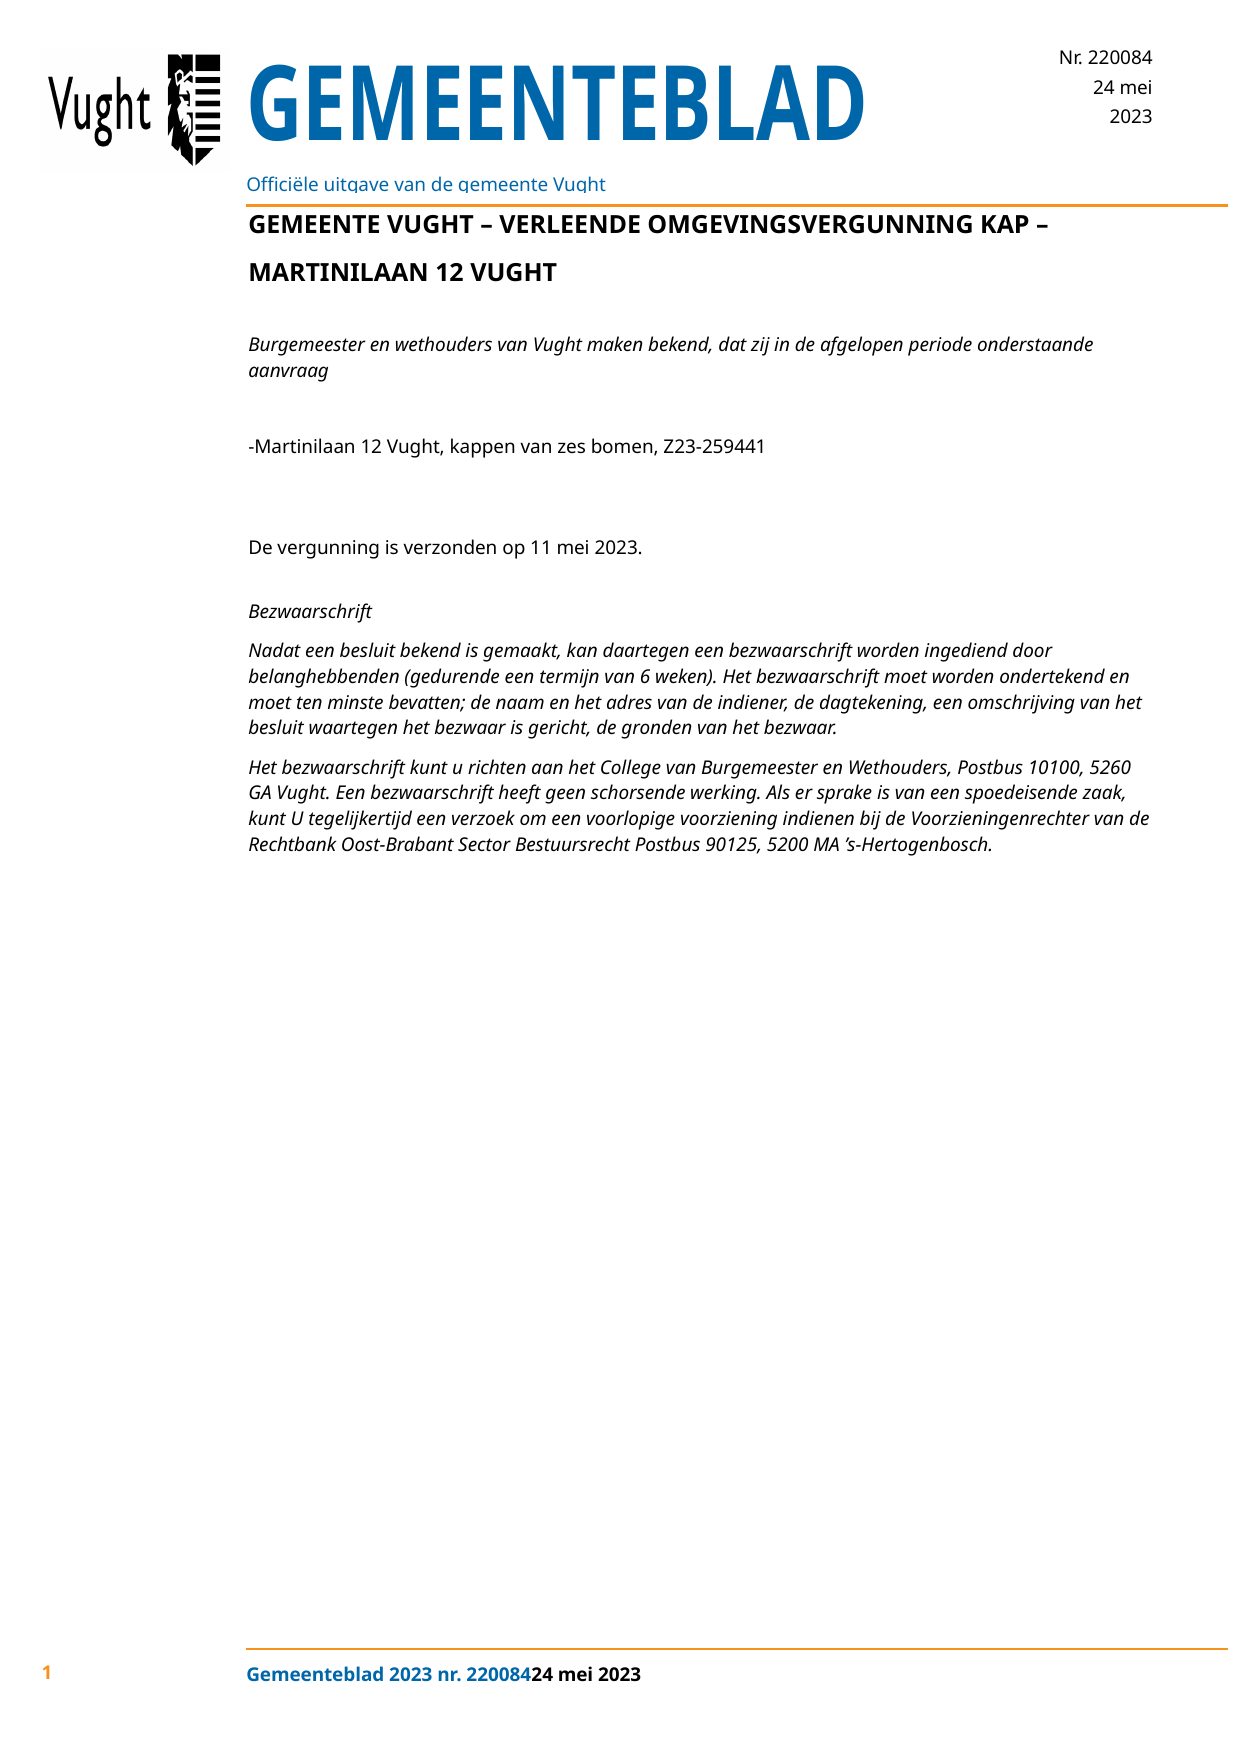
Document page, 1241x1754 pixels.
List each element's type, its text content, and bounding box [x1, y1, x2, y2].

text Bezwaarschrift [248, 598, 1152, 624]
picture [41, 47, 231, 172]
text De vergunning is verzonden op 11 mei 2023. [248, 534, 1152, 560]
text Het bezwaarschrift kunt u richten aan het College van Burgemeester en Wethouders, Postbus 10100, 5260 GA Vught. Een bezwaarschrift heeft geen schorsende werking. Als er sprake is van een spoedeisende zaak, kunt U tegelijkertijd een verzoek om een voorlopige voorziening indienen bij de Voorzieningenrechter van de Rechtbank Oost-Brabant Sector Bestuursrecht Postbus 90125, 5200 MA ’s-Hertogenbosch. [248, 754, 1152, 857]
text -Martinilaan 12 Vught, kappen van zes bomen, Z23-259441 [248, 433, 1152, 459]
text GEMEENTE VUGHT – VERLEENDE OMGEVINGSVERGUNNING KAP – MARTINILAAN 12 VUGHT [248, 207, 1152, 288]
text Nadat een besluit bekend is gemaakt, kan daartegen een bezwaarschrift worden ingediend door belanghebbenden (gedurende een termijn van 6 weken). Het bezwaarschrift moet worden ondertekend en moet ten minste bevatten; de naam en het adres van de indiener, de dagtekening, een omschrijving van het besluit waartegen het bezwaar is gericht, de gronden van het bezwaar. [248, 637, 1152, 740]
text Burgemeester en wethouders van Vught maken bekend, dat zij in de afgelopen periode onderstaande aanvraag [248, 331, 1152, 383]
